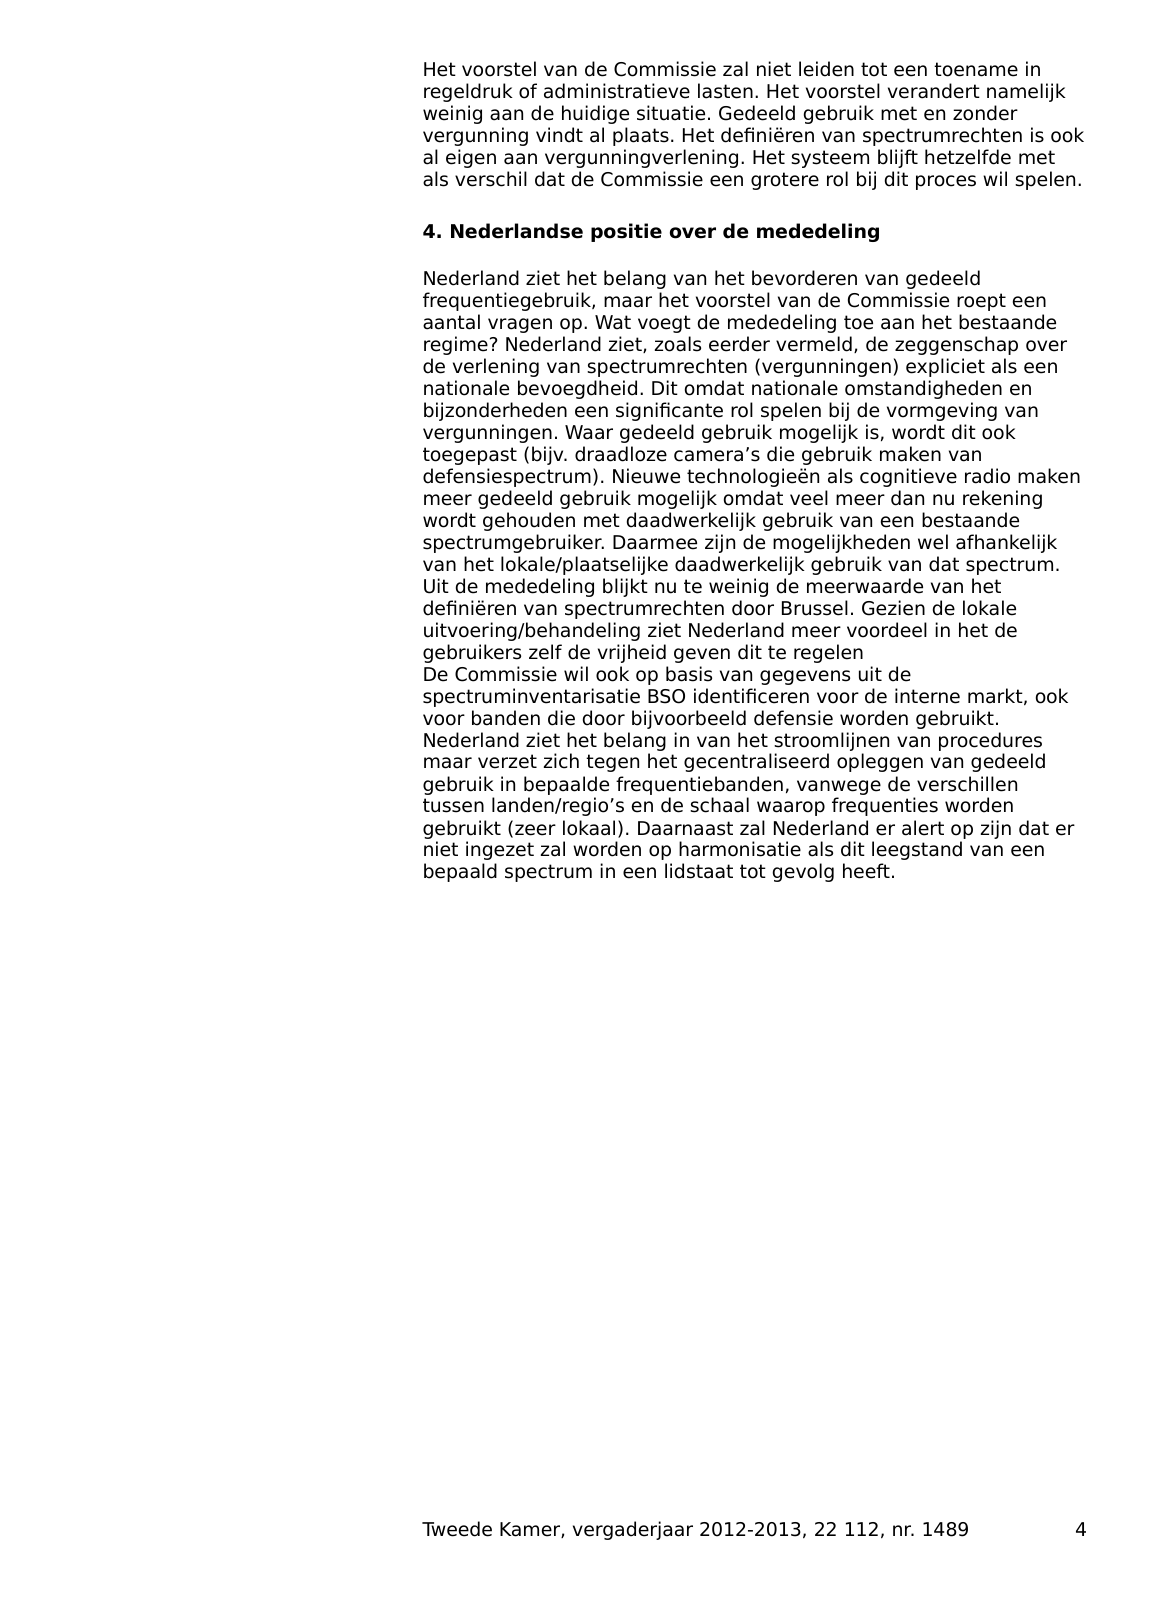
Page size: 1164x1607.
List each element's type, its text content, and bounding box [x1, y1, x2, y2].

text Het voorstel van de Commissie zal niet leiden tot een toename in regeldruk of administratieve lasten. Het voorstel verandert namelijk weinig aan de huidige situatie. Gedeeld gebruik met en zonder vergunning vindt al plaats. Het definiëren van spectrumrechten is ook al eigen aan vergunningverlening. Het systeem blijft hetzelfde met als verschil dat de Commissie een grotere rol bij dit proces wil spelen. [422, 59, 1087, 191]
text Nederland ziet het belang van het bevorderen van gedeeld frequentiegebruik, maar het voorstel van de Commissie roept een aantal vragen op. Wat voegt de mededeling toe aan het bestaande regime? Nederland ziet, zoals eerder vermeld, de zeggenschap over de verlening van spectrumrechten (vergunningen) expliciet als een nationale bevoegdheid. Dit omdat nationale omstandigheden en bijzonderheden een significante rol spelen bij de vormgeving van vergunningen. Waar gedeeld gebruik mogelijk is, wordt dit ook toegepast (bijv. draadloze camera’s die gebruik maken van defensiespectrum). Nieuwe technologieën als cognitieve radio maken meer gedeeld gebruik mogelijk omdat veel meer dan nu rekening wordt gehouden met daadwerkelijk gebruik van een bestaande spectrumgebruiker. Daarmee zijn de mogelijkheden wel afhankelijk van het lokale/plaatselijke daadwerkelijk gebruik van dat spectrum. Uit de mededeling blijkt nu te weinig de meerwaarde van het definiëren van spectrumrechten door Brussel. Gezien de lokale uitvoering/behandeling ziet Nederland meer voordeel in het de gebruikers zelf de vrijheid geven dit te regelen [422, 268, 1087, 663]
text Nederland ziet het belang in van het stroomlijnen van procedures maar verzet zich tegen het gecentraliseerd opleggen van gedeeld gebruik in bepaalde frequentiebanden, vanwege de verschillen tussen landen/regio’s en de schaal waarop frequenties worden gebruikt (zeer lokaal). Daarnaast zal Nederland er alert op zijn dat er niet ingezet zal worden op harmonisatie als dit leegstand van een bepaald spectrum in een lidstaat tot gevolg heeft. [422, 729, 1087, 883]
text De Commissie wil ook op basis van gegevens uit de spectruminventarisatie BSO identificeren voor de interne markt, ook voor banden die door bijvoorbeeld defensie worden gebruikt. [422, 663, 1087, 729]
subtitle 4. Nederlandse positie over de mededeling [422, 221, 1087, 243]
